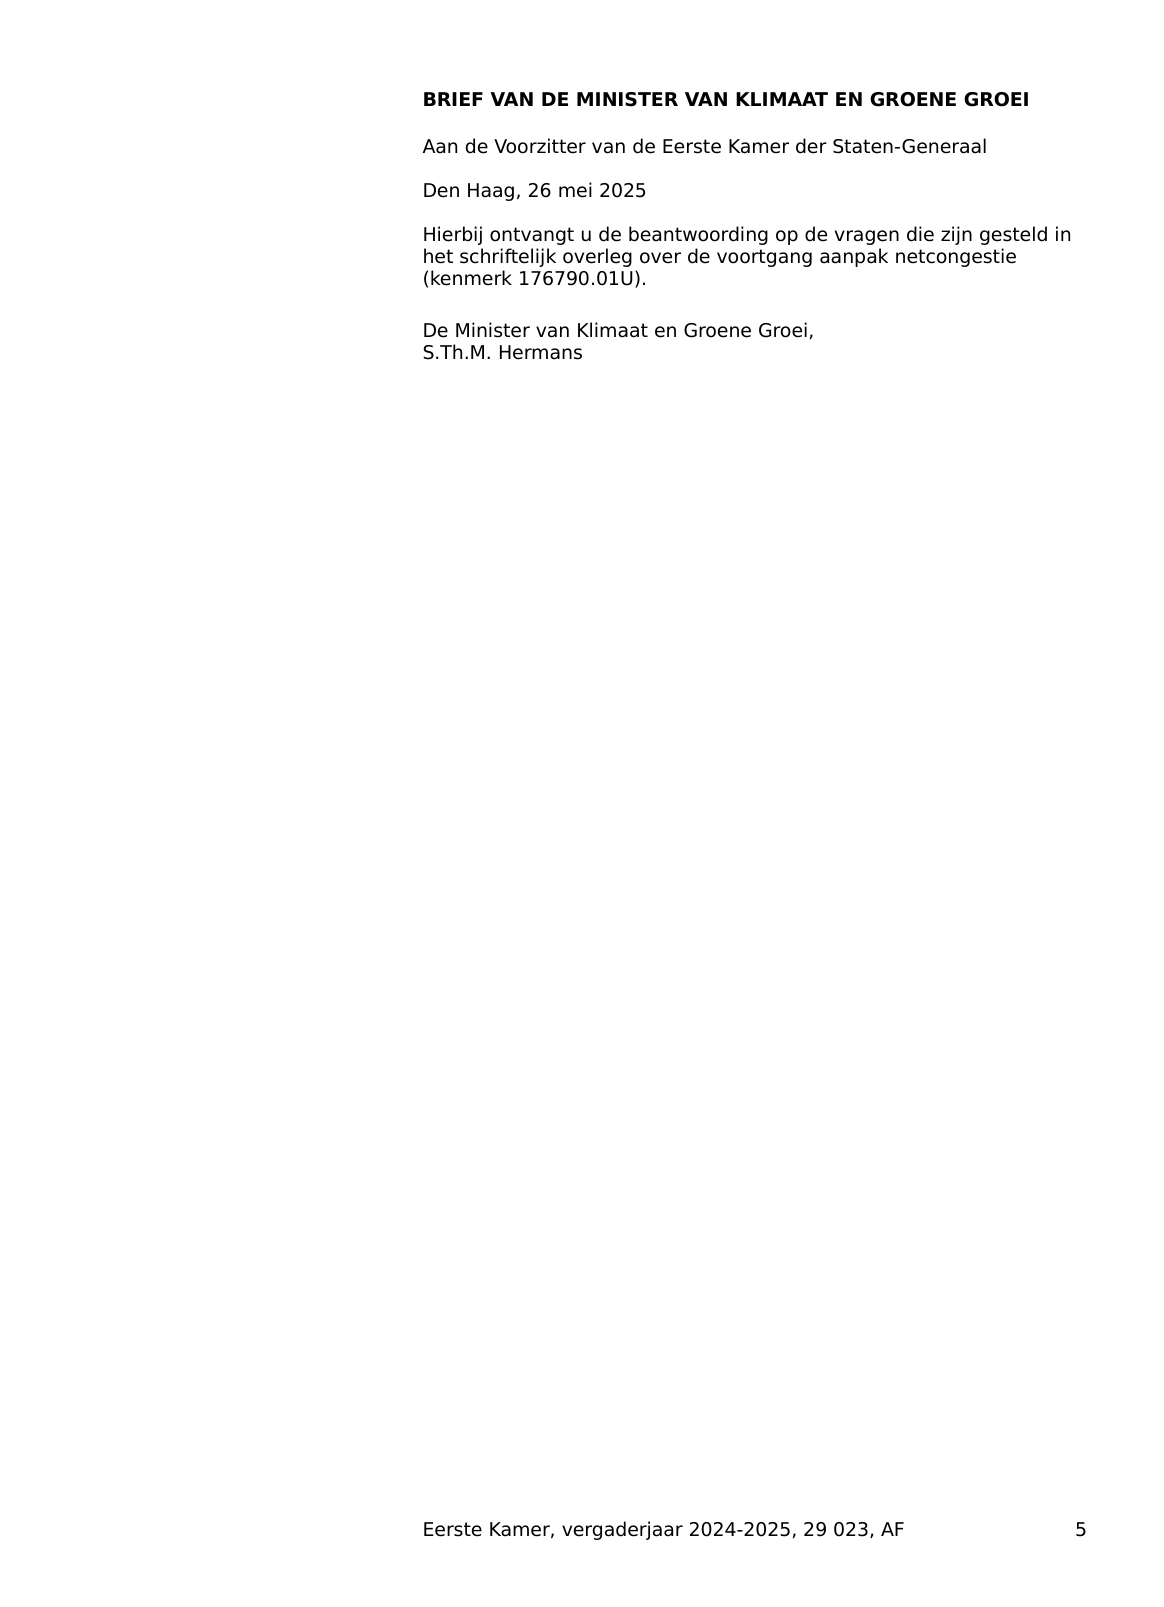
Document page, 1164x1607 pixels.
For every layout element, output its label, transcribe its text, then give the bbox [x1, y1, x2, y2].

text Hierbij ontvangt u de beantwoording op de vragen die zijn gesteld in het schriftelijk overleg over de voortgang aanpak netcongestie (kenmerk 176790.01U). [422, 224, 1087, 290]
subtitle BRIEF VAN DE MINISTER VAN KLIMAAT EN GROENE GROEI [422, 89, 1087, 111]
text Aan de Voorzitter van de Eerste Kamer der Staten-Generaal [422, 136, 1087, 158]
text Den Haag, 26 mei 2025 [422, 180, 1087, 202]
text De Minister van Klimaat en Groene Groei, S.Th.M. Hermans [422, 320, 1087, 364]
